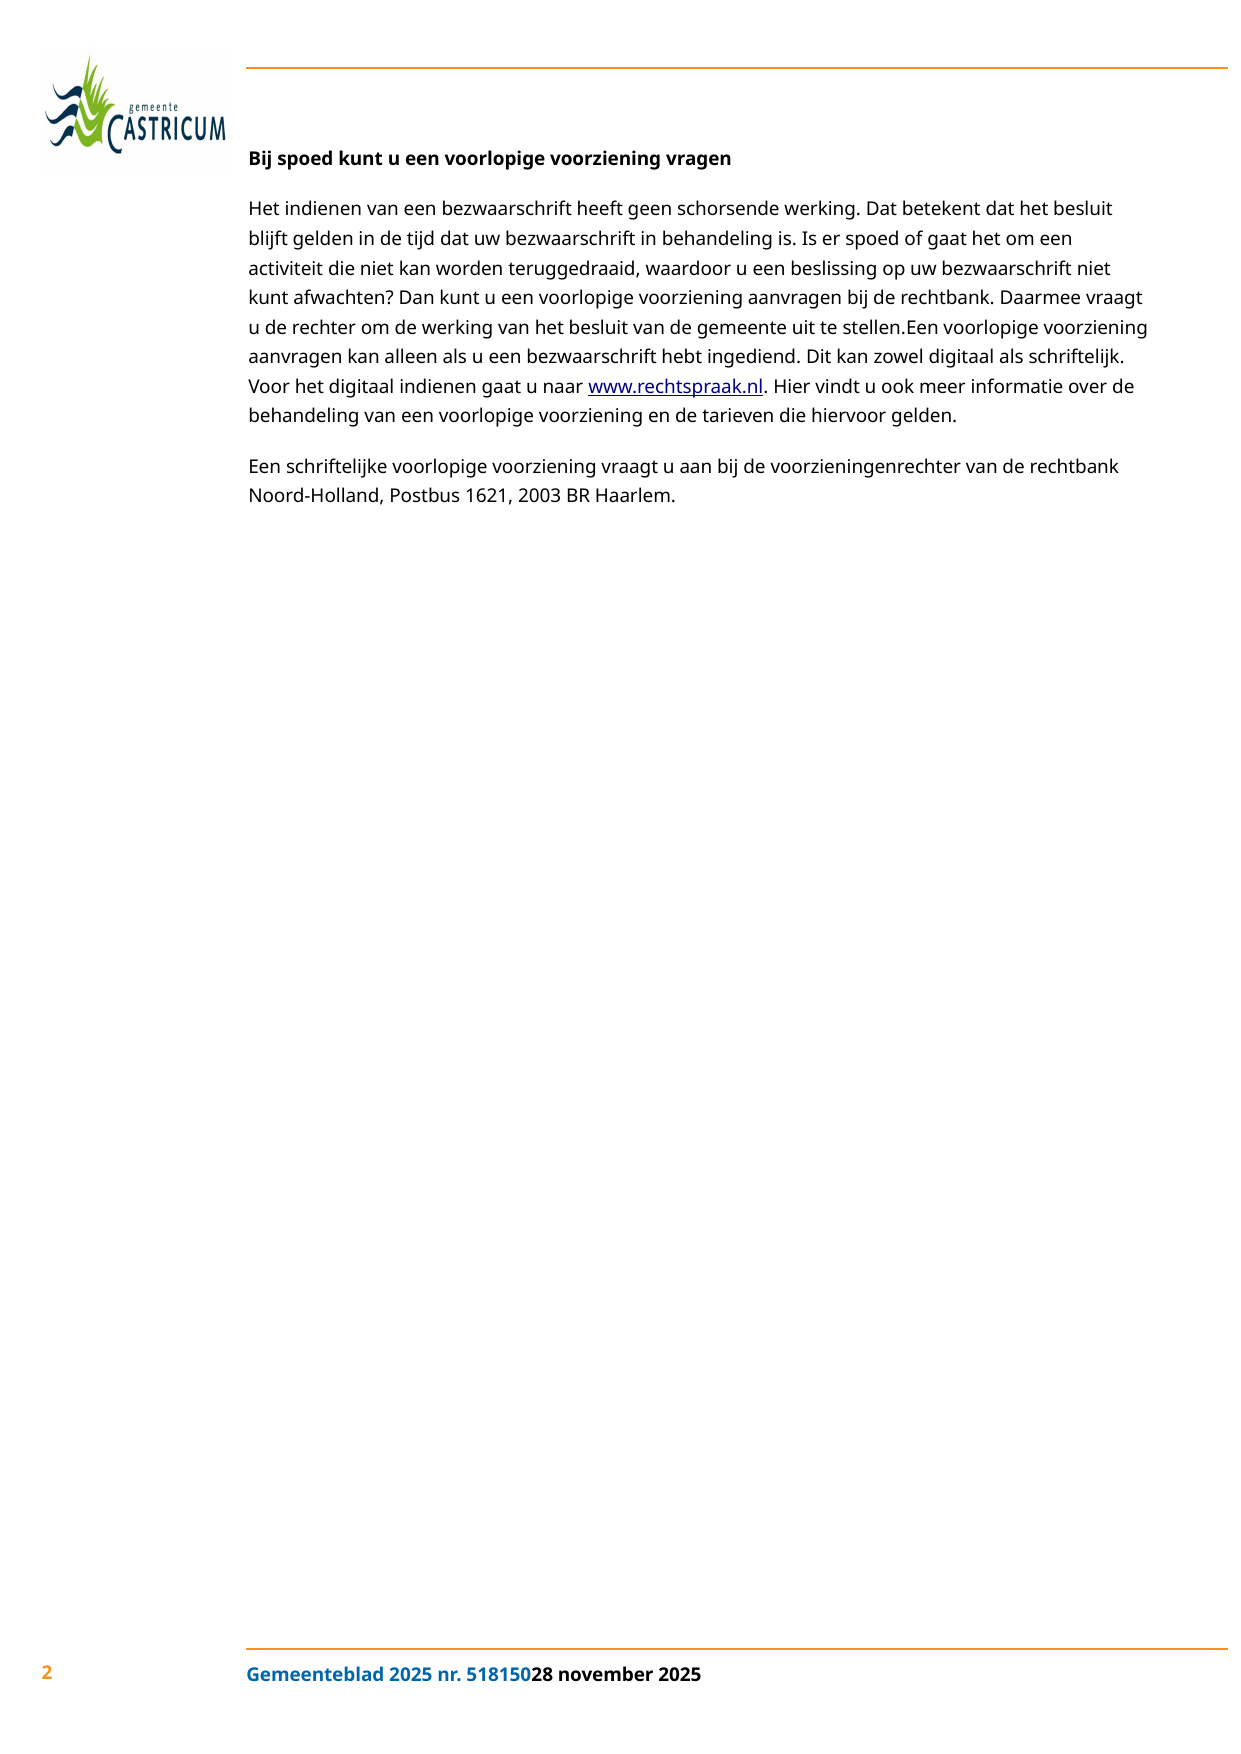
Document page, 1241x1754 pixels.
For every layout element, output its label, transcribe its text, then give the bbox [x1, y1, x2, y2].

text Het indienen van een bezwaarschrift heeft geen schorsende werking. Dat betekent dat het besluit blijft gelden in de tijd dat uw bezwaarschrift in behandeling is. Is er spoed of gaat het om een activiteit die niet kan worden teruggedraaid, waardoor u een beslissing op uw bezwaarschrift niet kunt afwachten? Dan kunt u een voorlopige voorziening aanvragen bij de rechtbank. Daarmee vraagt u de rechter om de werking van het besluit van de gemeente uit te stellen.Een voorlopige voorziening aanvragen kan alleen als u een bezwaarschrift hebt ingediend. Dit kan zowel digitaal als schriftelijk. Voor het digitaal indienen gaat u naar www.rechtspraak.nl. Hier vindt u ook meer informatie over de behandeling van een voorlopige voorziening en de tarieven die hiervoor gelden. [248, 196, 1152, 428]
text Een schriftelijke voorlopige voorziening vraagt u aan bij de voorzieningenrechter van de rechtbank Noord-Holland, Postbus 1621, 2003 BR Haarlem. [248, 453, 1152, 508]
picture [41, 47, 231, 172]
text Bij spoed kunt u een voorlopige voorziening vragen [248, 145, 1152, 171]
